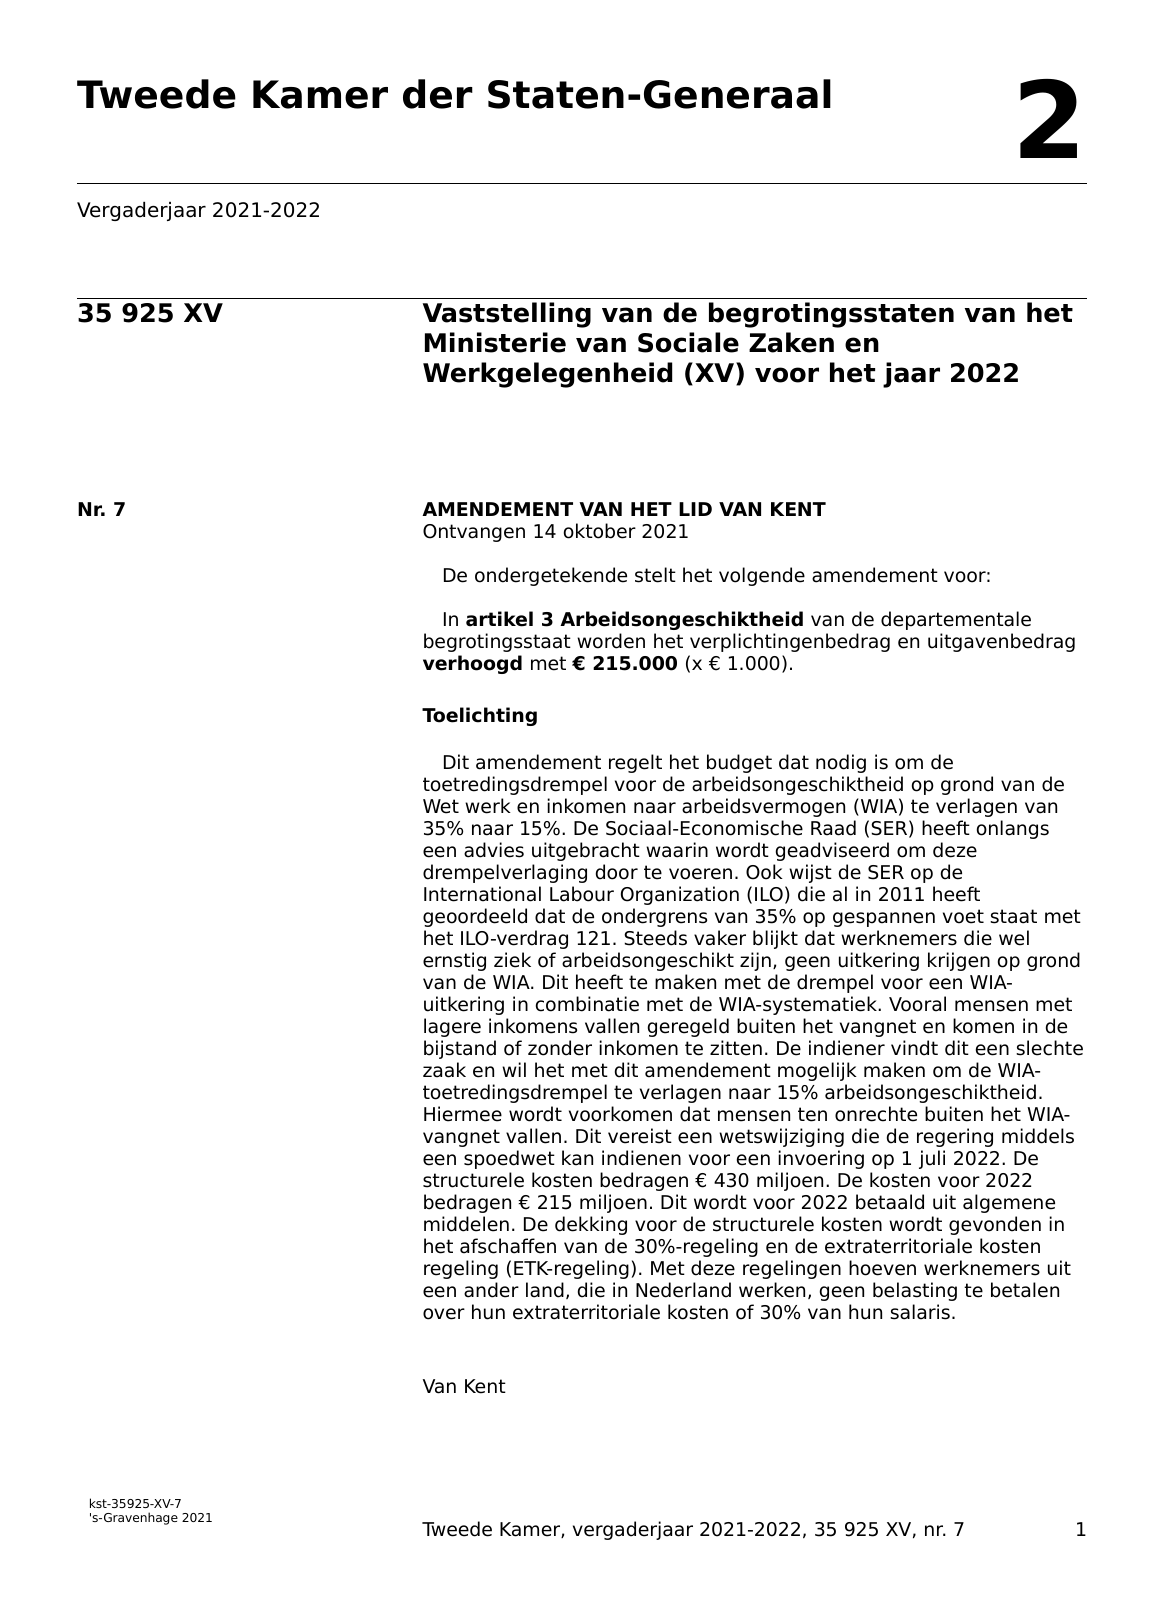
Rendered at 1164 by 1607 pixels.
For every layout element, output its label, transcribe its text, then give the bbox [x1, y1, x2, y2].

table_header Tweede Kamer der Staten-Generaal [77, 59, 886, 183]
text Ontvangen 14 oktober 2021 [422, 521, 1087, 543]
text In artikel 3 Arbeidsongeschiktheid van de departementale begrotingsstaat worden het verplichtingenbedrag en uitgavenbedrag verhoogd met € 215.000 (x € 1.000). [422, 609, 1087, 675]
subtitle Nr. 7 AMENDEMENT VAN HET LID VAN KENT [77, 499, 1087, 521]
table_header 2 [886, 59, 1087, 183]
table_cell Vergaderjaar 2021-2022 [77, 184, 1087, 298]
text Dit amendement regelt het budget dat nodig is om de toetredingsdrempel voor de arbeidsongeschiktheid op grond van de Wet werk en inkomen naar arbeidsvermogen (WIA) te verlagen van 35% naar 15%. De Sociaal-Economische Raad (SER) heeft onlangs een advies uitgebracht waarin wordt geadviseerd om deze drempelverlaging door te voeren. Ook wijst de SER op de International Labour Organization (ILO) die al in 2011 heeft geoordeeld dat de ondergrens van 35% op gespannen voet staat met het ILO-verdrag 121. Steeds vaker blijkt dat werknemers die wel ernstig ziek of arbeidsongeschikt zijn, geen uitkering krijgen op grond van de WIA. Dit heeft te maken met de drempel voor een WIA-uitkering in combinatie met de WIA-systematiek. Vooral mensen met lagere inkomens vallen geregeld buiten het vangnet en komen in de bijstand of zonder inkomen te zitten. De indiener vindt dit een slechte zaak en wil het met dit amendement mogelijk maken om de WIA- toetredingsdrempel te verlagen naar 15% arbeidsongeschiktheid. Hiermee wordt voorkomen dat mensen ten onrechte buiten het WIA-vangnet vallen. Dit vereist een wetswijziging die de regering middels een spoedwet kan indienen voor een invoering op 1 juli 2022. De structurele kosten bedragen € 430 miljoen. De kosten voor 2022 bedragen € 215 miljoen. Dit wordt voor 2022 betaald uit algemene middelen. De dekking voor de structurele kosten wordt gevonden in het afschaffen van de 30%-regeling en de extraterritoriale kosten regeling (ETK-regeling). Met deze regelingen hoeven werknemers uit een ander land, die in Nederland werken, geen belasting te betalen over hun extraterritoriale kosten of 30% van hun salaris. [422, 752, 1087, 1324]
text kst-35925-XV-7 [88, 1497, 323, 1511]
subtitle Toelichting [422, 705, 1087, 727]
text Van Kent [422, 1354, 1087, 1398]
text De ondergetekende stelt het volgende amendement voor: [422, 565, 1087, 587]
subtitle 35 925 XV Vaststelling van de begrotingsstaten van het Ministerie van Sociale Zaken en Werkgelegenheid (XV) voor het jaar 2022 [77, 299, 1087, 388]
text 's-Gravenhage 2021 [88, 1511, 323, 1525]
